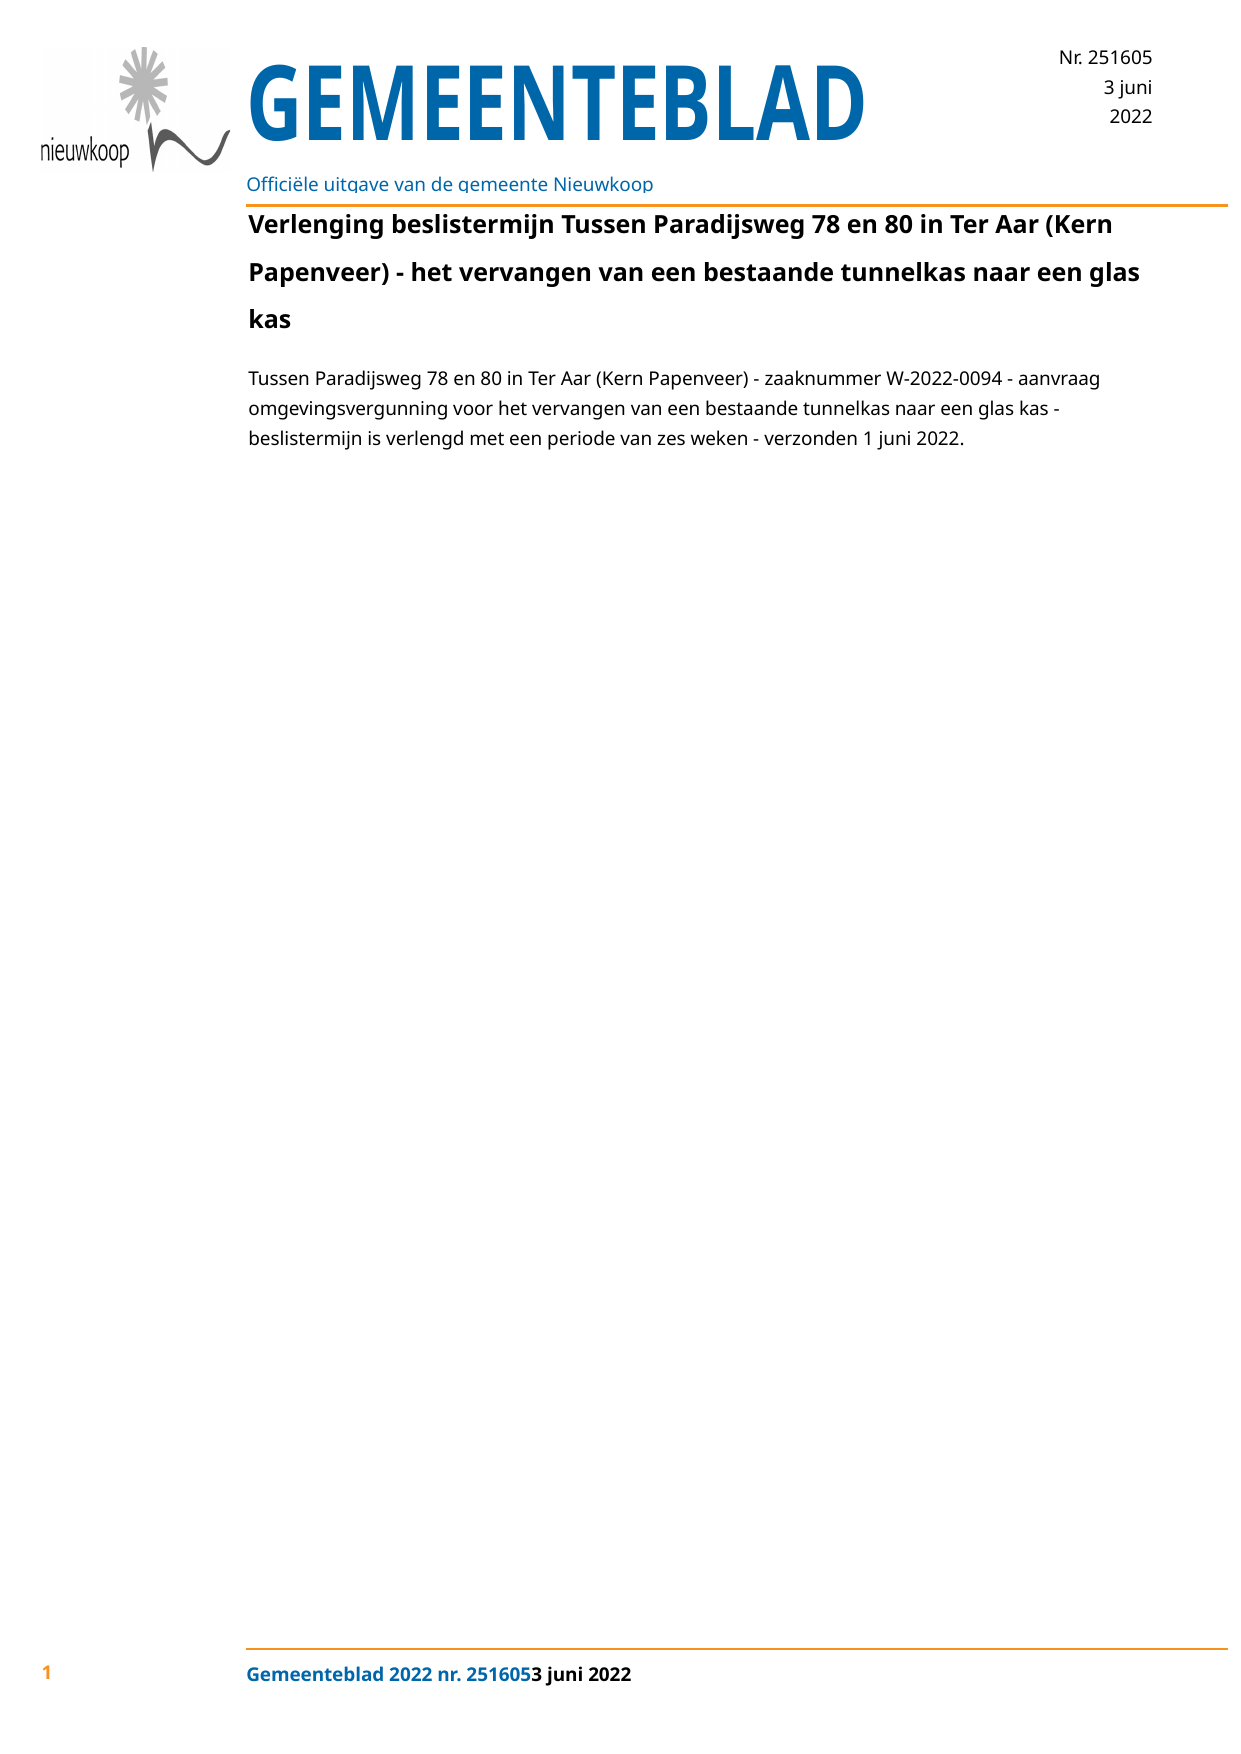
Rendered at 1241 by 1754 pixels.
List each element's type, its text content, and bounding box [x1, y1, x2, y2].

text Verlenging beslistermijn Tussen Paradijsweg 78 en 80 in Ter Aar (Kern Papenveer) - het vervangen van een bestaande tunnelkas naar een glas kas [248, 207, 1152, 336]
text Tussen Paradijsweg 78 en 80 in Ter Aar (Kern Papenveer) - zaaknummer W-2022-0094 - aanvraag omgevingsvergunning voor het vervangen van een bestaande tunnelkas naar een glas kas - beslistermijn is verlengd met een periode van zes weken - verzonden 1 juni 2022. [248, 366, 1152, 450]
picture [41, 47, 231, 172]
